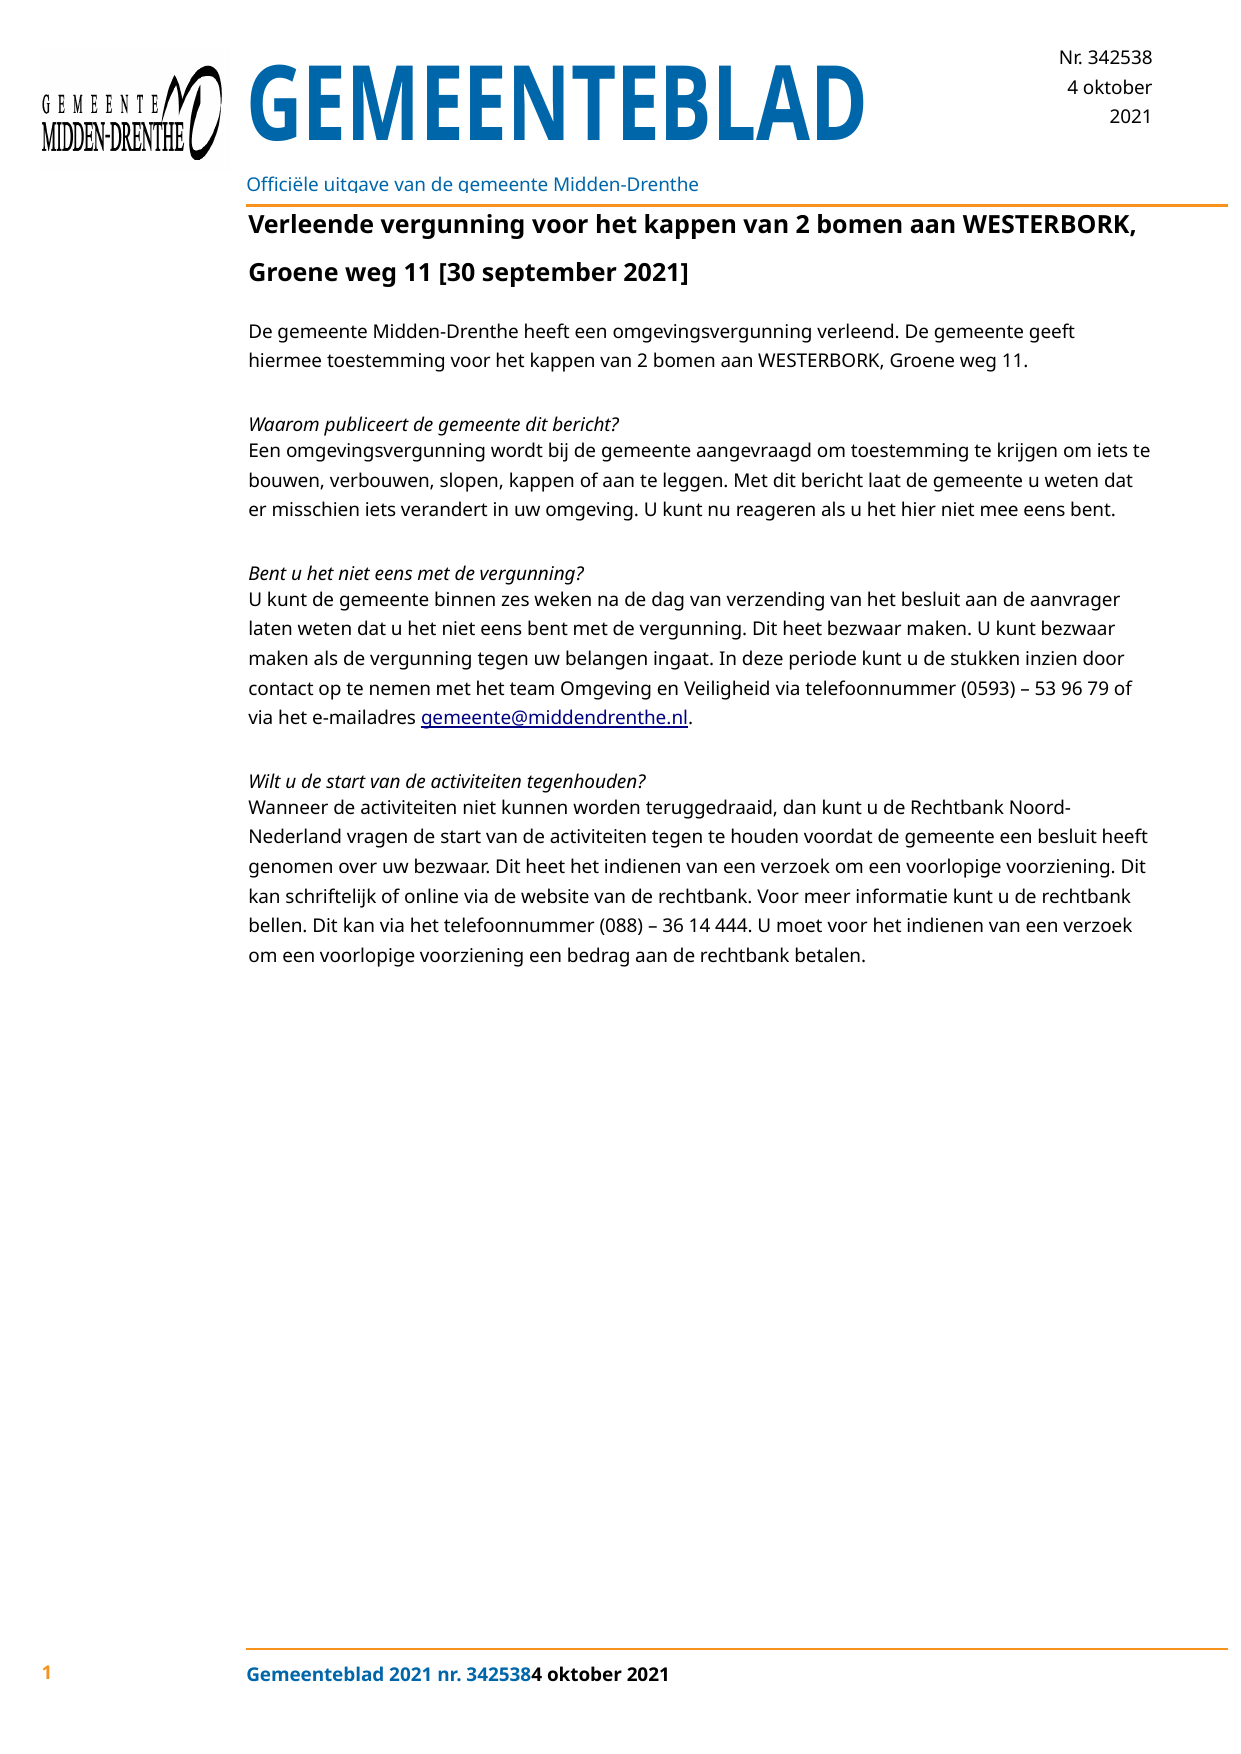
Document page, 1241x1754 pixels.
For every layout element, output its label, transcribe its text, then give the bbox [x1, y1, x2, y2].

text Bent u het niet eens met de vergunning? [248, 560, 1152, 586]
text U kunt de gemeente binnen zes weken na de dag van verzending van het besluit aan de aanvrager laten weten dat u het niet eens bent met de vergunning. Dit heet bezwaar maken. U kunt bezwaar maken als de vergunning tegen uw belangen ingaat. In deze periode kunt u de stukken inzien door contact op te nemen met het team Omgeving en Veiligheid via telefoonnummer (0593) – 53 96 79 of via het e-mailadres gemeente@middendrenthe.nl. [248, 586, 1152, 730]
text De gemeente Midden-Drenthe heeft een omgevingsvergunning verleend. De gemeente geeft hiermee toestemming voor het kappen van 2 bomen aan WESTERBORK, Groene weg 11. [248, 318, 1152, 373]
text Een omgevingsvergunning wordt bij de gemeente aangevraagd om toestemming te krijgen om iets te bouwen, verbouwen, slopen, kappen of aan te leggen. Met dit bericht laat de gemeente u weten dat er misschien iets verandert in uw omgeving. U kunt nu reageren als u het hier niet mee eens bent. [248, 437, 1152, 522]
picture [41, 47, 231, 172]
text Verleende vergunning voor het kappen van 2 bomen aan WESTERBORK, Groene weg 11 [30 september 2021] [248, 207, 1152, 288]
text Waarom publiceert de gemeente dit bericht? [248, 411, 1152, 437]
text Wanneer de activiteiten niet kunnen worden teruggedraaid, dan kunt u de Rechtbank Noord-Nederland vragen de start van de activiteiten tegen te houden voordat de gemeente een besluit heeft genomen over uw bezwaar. Dit heet het indienen van een verzoek om een voorlopige voorziening. Dit kan schriftelijk of online via de website van de rechtbank. Voor meer informatie kunt u de rechtbank bellen. Dit kan via het telefoonnummer (088) – 36 14 444. U moet voor het indienen van een verzoek om een voorlopige voorziening een bedrag aan de rechtbank betalen. [248, 794, 1152, 968]
text Wilt u de start van de activiteiten tegenhouden? [248, 768, 1152, 794]
